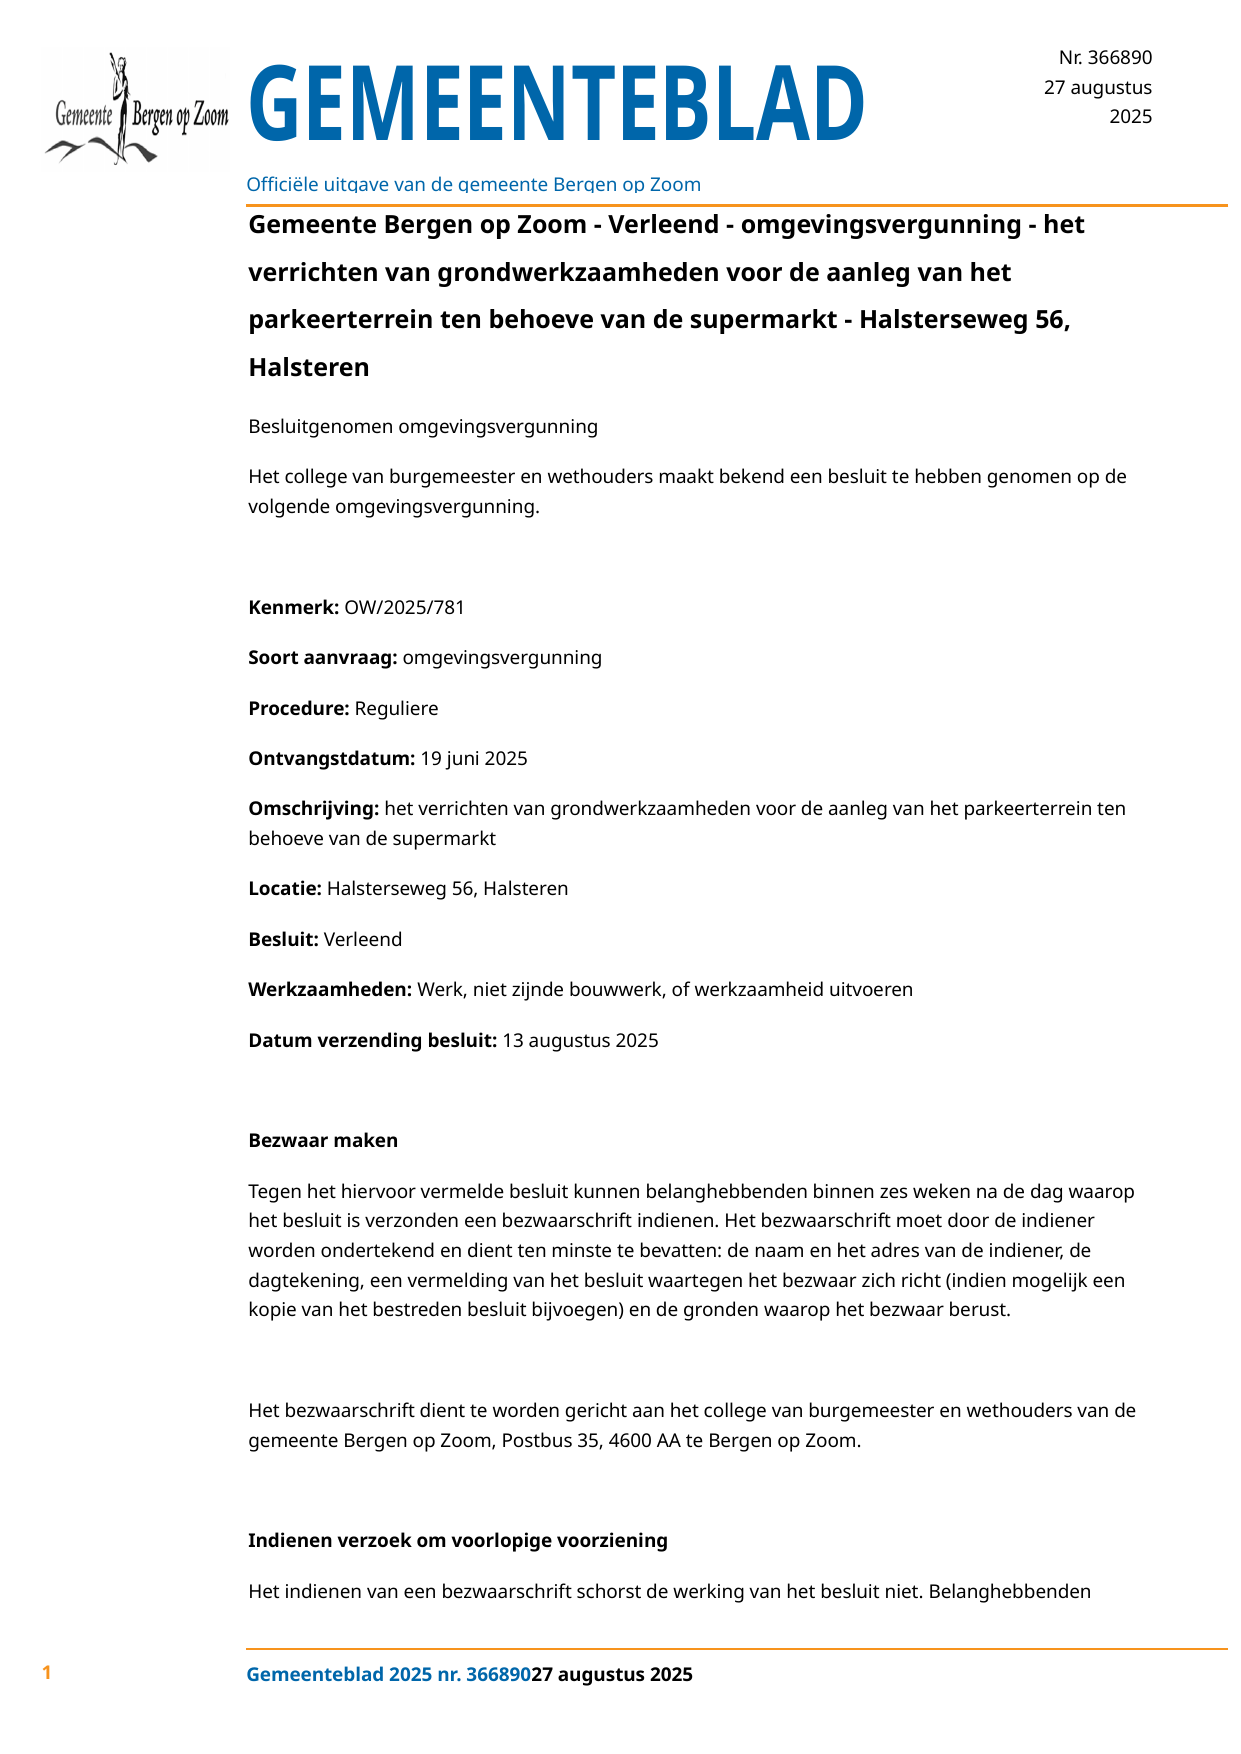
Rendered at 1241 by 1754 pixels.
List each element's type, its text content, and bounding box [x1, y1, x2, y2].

text Procedure: Reguliere [248, 695, 1152, 721]
text Soort aanvraag: omgevingsvergunning [248, 644, 1152, 670]
picture [41, 47, 231, 172]
text Bezwaar maken [248, 1128, 1152, 1153]
text Besluitgenomen omgevingsvergunning [248, 413, 1152, 439]
text Indienen verzoek om voorlopige voorziening [248, 1528, 1152, 1553]
text Besluit: Verleend [248, 926, 1152, 952]
text Het indienen van een bezwaarschrift schorst de werking van het besluit niet. Belanghebbenden [248, 1578, 1152, 1604]
text Omschrijving: het verrichten van grondwerkzaamheden voor de aanleg van het parkeerterrein ten behoeve van de supermarkt [248, 796, 1152, 851]
text Gemeente Bergen op Zoom - Verleend - omgevingsvergunning - het verrichten van grondwerkzaamheden voor de aanleg van het parkeerterrein ten behoeve van de supermarkt - Halsterseweg 56, Halsteren [248, 207, 1152, 384]
text Het bezwaarschrift dient te worden gericht aan het college van burgemeester en wethouders van de gemeente Bergen op Zoom, Postbus 35, 4600 AA te Bergen op Zoom. [248, 1397, 1152, 1453]
text Ontvangstdatum: 19 juni 2025 [248, 745, 1152, 771]
text Kenmerk: OW/2025/781 [248, 594, 1152, 620]
text Werkzaamheden: Werk, niet zijnde bouwwerk, of werkzaamheid uitvoeren [248, 976, 1152, 1002]
text Datum verzending besluit: 13 augustus 2025 [248, 1027, 1152, 1053]
text Locatie: Halsterseweg 56, Halsteren [248, 876, 1152, 901]
text Het college van burgemeester en wethouders maakt bekend een besluit te hebben genomen op de volgende omgevingsvergunning. [248, 463, 1152, 519]
text Tegen het hiervoor vermelde besluit kunnen belanghebbenden binnen zes weken na de dag waarop het besluit is verzonden een bezwaarschrift indienen. Het bezwaarschrift moet door de indiener worden ondertekend en dient ten minste te bevatten: de naam en het adres van de indiener, de dagtekening, een vermelding van het besluit waartegen het bezwaar zich richt (indien mogelijk een kopie van het bestreden besluit bijvoegen) en de gronden waarop het bezwaar berust. [248, 1178, 1152, 1322]
